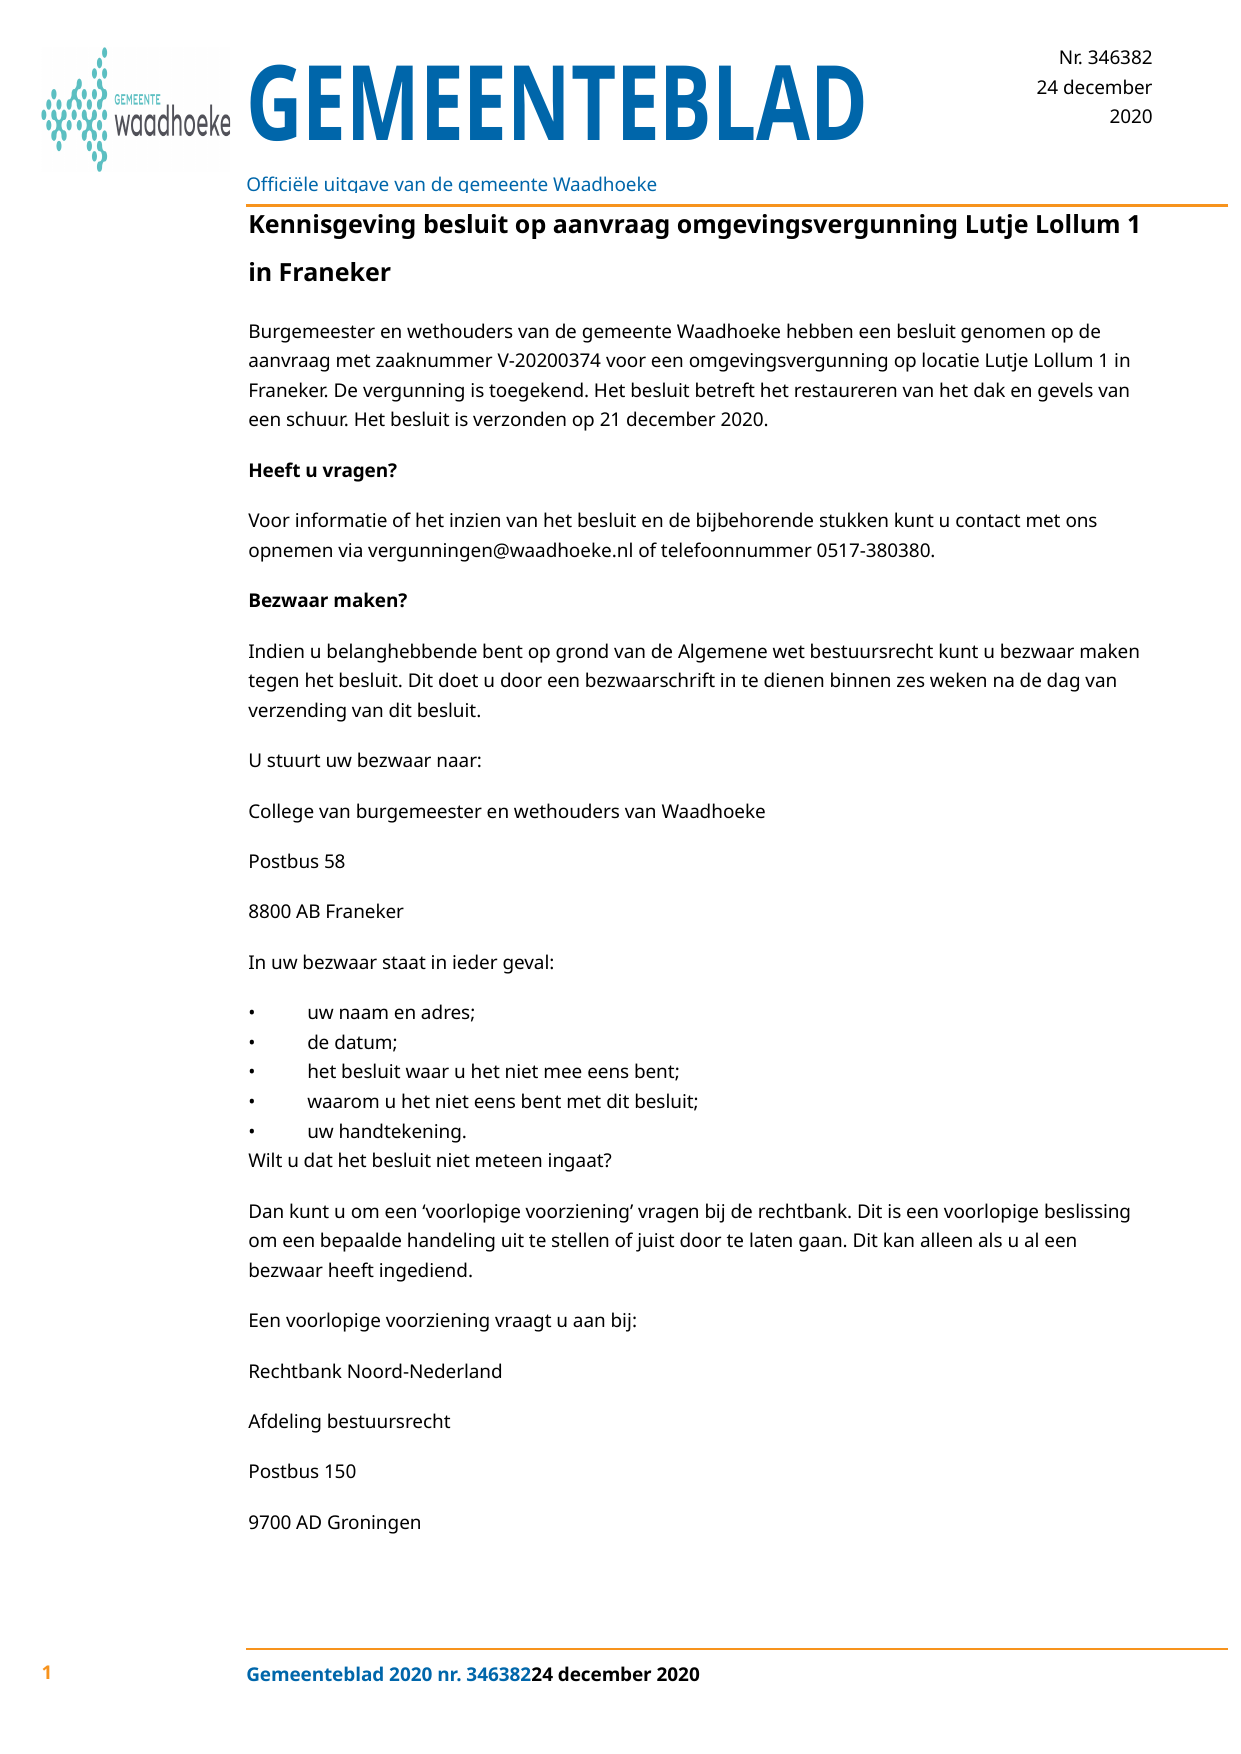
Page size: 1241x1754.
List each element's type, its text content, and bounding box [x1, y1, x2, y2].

list de datum; [248, 1029, 1152, 1055]
list het besluit waar u het niet mee eens bent; [248, 1059, 1152, 1084]
list uw naam en adres; [248, 999, 1152, 1025]
list waarom u het niet eens bent met dit besluit; [248, 1088, 1152, 1114]
text Burgemeester en wethouders van de gemeente Waadhoeke hebben een besluit genomen op de aanvraag met zaaknummer V-20200374 voor een omgevingsvergunning op locatie Lutje Lollum 1 in Franeker. De vergunning is toegekend. Het besluit betreft het restaureren van het dak en gevels van een schuur. Het besluit is verzonden op 21 december 2020. [248, 318, 1152, 432]
picture [41, 47, 231, 172]
list uw handtekening. [248, 1118, 1152, 1144]
text In uw bezwaar staat in ieder geval: [248, 949, 1152, 975]
text 8800 AB Franeker [248, 899, 1152, 924]
text Indien u belanghebbende bent op grond van de Algemene wet bestuursrecht kunt u bezwaar maken tegen het besluit. Dit doet u door een bezwaarschrift in te dienen binnen zes weken na de dag van verzending van dit besluit. [248, 638, 1152, 723]
text Wilt u dat het besluit niet meteen ingaat? [248, 1147, 1152, 1173]
text Kennisgeving besluit op aanvraag omgevingsvergunning Lutje Lollum 1 in Franeker [248, 207, 1152, 288]
text Bezwaar maken? [248, 587, 1152, 613]
text Dan kunt u om een ‘voorlopige voorziening’ vragen bij de rechtbank. Dit is een voorlopige beslissing om een bepaalde handeling uit te stellen of juist door te laten gaan. Dit kan alleen als u al een bezwaar heeft ingediend. [248, 1198, 1152, 1283]
text Postbus 150 [248, 1459, 1152, 1484]
text Rechtbank Noord-Nederland [248, 1358, 1152, 1384]
text Voor informatie of het inzien van het besluit en de bijbehorende stukken kunt u contact met ons opnemen via vergunningen@waadhoeke.nl of telefoonnummer 0517-380380. [248, 507, 1152, 563]
text Een voorlopige voorziening vraagt u aan bij: [248, 1307, 1152, 1333]
text U stuurt uw bezwaar naar: [248, 747, 1152, 773]
text 9700 AD Groningen [248, 1509, 1152, 1535]
text College van burgemeester en wethouders van Waadhoeke [248, 798, 1152, 824]
text Afdeling bestuursrecht [248, 1408, 1152, 1434]
text Postbus 58 [248, 848, 1152, 874]
text Heeft u vragen? [248, 457, 1152, 483]
